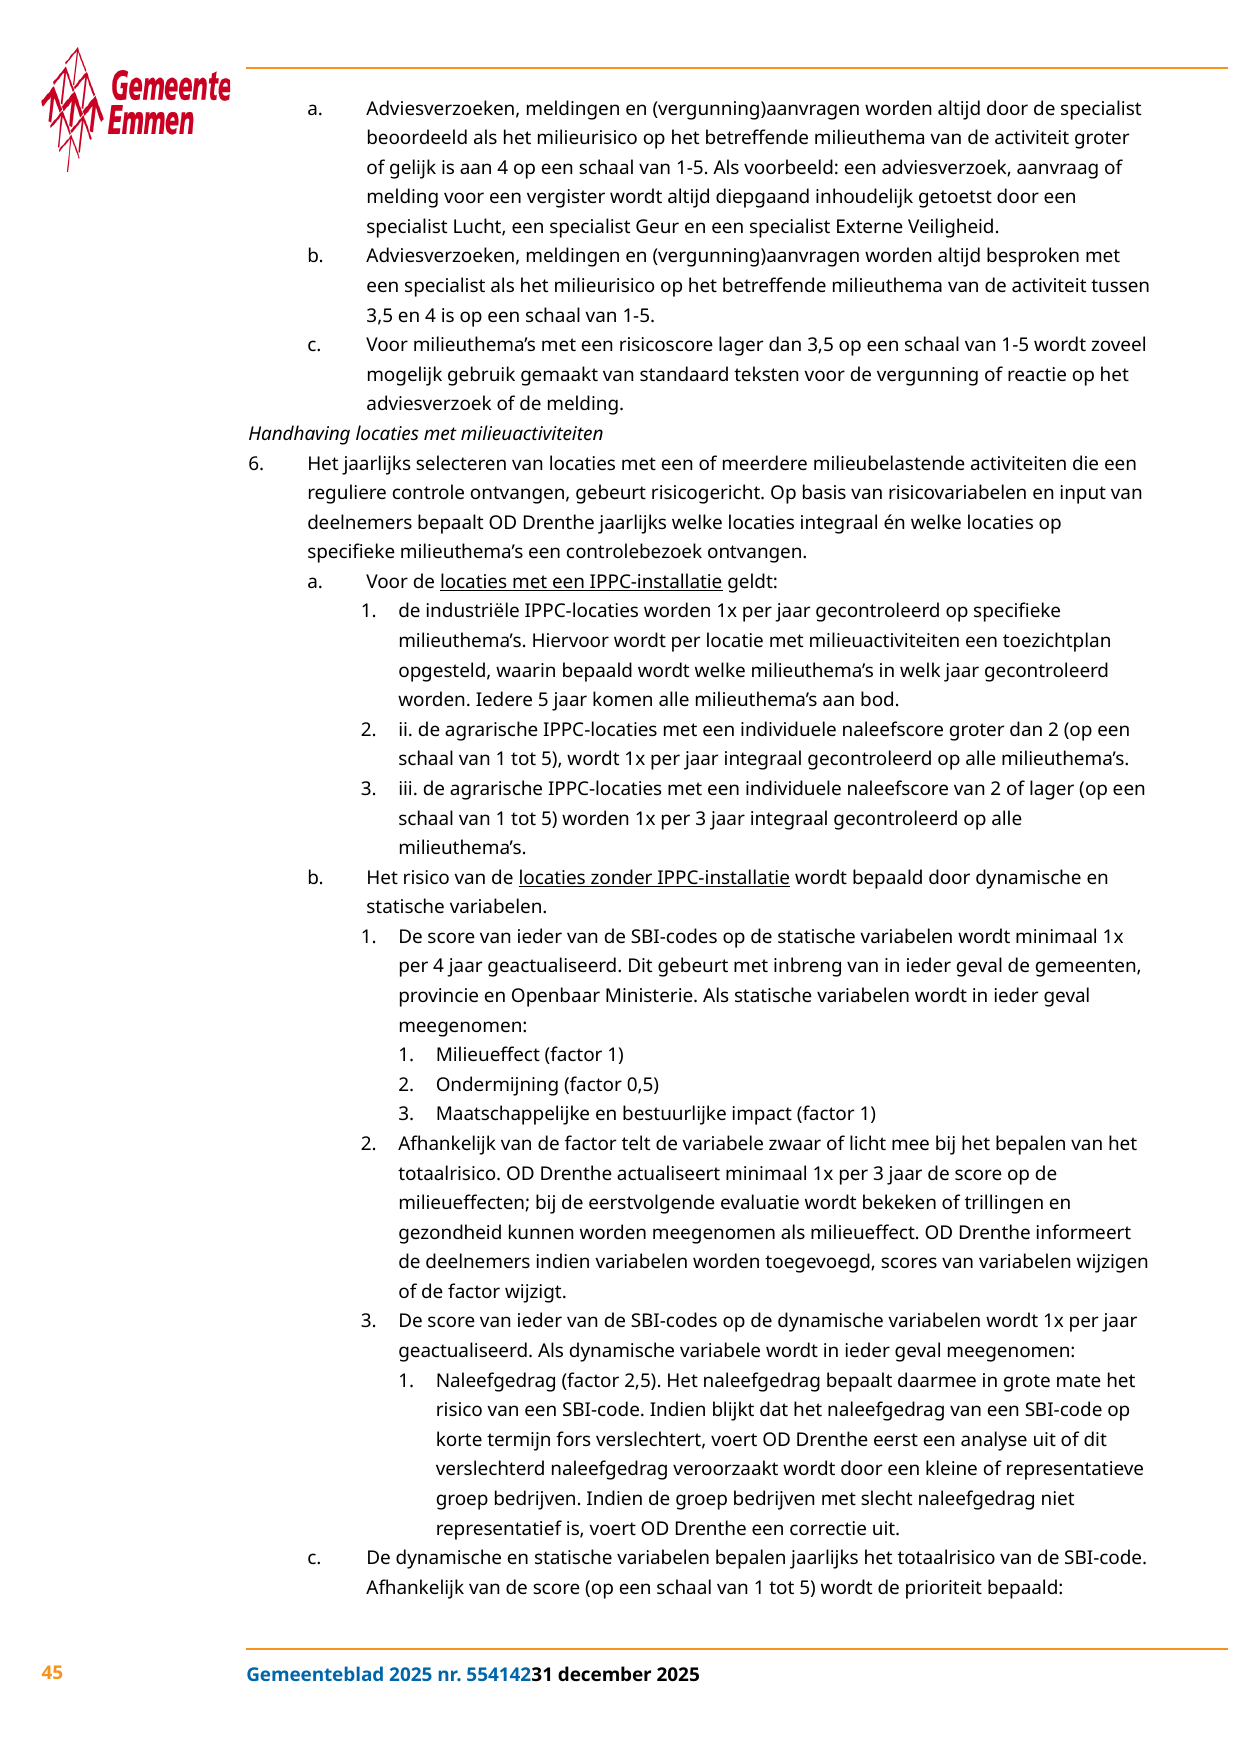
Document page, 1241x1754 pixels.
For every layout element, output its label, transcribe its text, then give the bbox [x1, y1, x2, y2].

list Het jaarlijks selecteren van locaties met een of meerdere milieubelastende activiteiten die een reguliere controle ontvangen, gebeurt risicogericht. Op basis van risicovariabelen en input van deelnemers bepaalt OD Drenthe jaarlijks welke locaties integraal én welke locaties op specifieke milieuthema’s een controlebezoek ontvangen. [248, 450, 1152, 564]
list Voor de locaties met een IPPC-installatie geldt: [307, 568, 1152, 594]
list Voor milieuthema’s met een risicoscore lager dan 3,5 op een schaal van 1-5 wordt zoveel mogelijk gebruik gemaakt van standaard teksten voor de vergunning of reactie op het adviesverzoek of de melding. [307, 331, 1152, 416]
text Handhaving locaties met milieuactiviteiten [248, 420, 1152, 446]
list Het risico van de locaties zonder IPPC-installatie wordt bepaald door dynamische en statische variabelen. [307, 864, 1152, 919]
list ii. de agrarische IPPC-locaties met een individuele naleefscore groter dan 2 (op een schaal van 1 tot 5), wordt 1x per jaar integraal gecontroleerd op alle milieuthema’s. [361, 716, 1152, 771]
list iii. de agrarische IPPC-locaties met een individuele naleefscore van 2 of lager (op een schaal van 1 tot 5) worden 1x per 3 jaar integraal gecontroleerd op alle milieuthema’s. [361, 775, 1152, 860]
list De score van ieder van de SBI-codes op de statische variabelen wordt minimaal 1x per 4 jaar geactualiseerd. Dit gebeurt met inbreng van in ieder geval de gemeenten, provincie en Openbaar Ministerie. Als statische variabelen wordt in ieder geval meegenomen: [361, 923, 1152, 1038]
picture [41, 47, 231, 172]
list de industriële IPPC-locaties worden 1x per jaar gecontroleerd op specifieke milieuthema’s. Hiervoor wordt per locatie met milieuactiviteiten een toezichtplan opgesteld, waarin bepaald wordt welke milieuthema’s in welk jaar gecontroleerd worden. Iedere 5 jaar komen alle milieuthema’s aan bod. [361, 598, 1152, 712]
list Afhankelijk van de factor telt de variabele zwaar of licht mee bij het bepalen van het totaalrisico. OD Drenthe actualiseert minimaal 1x per 3 jaar de score op de milieueffecten; bij de eerstvolgende evaluatie wordt bekeken of trillingen en gezondheid kunnen worden meegenomen als milieueffect. OD Drenthe informeert de deelnemers indien variabelen worden toegevoegd, scores van variabelen wijzigen of de factor wijzigt. [361, 1130, 1152, 1304]
list Adviesverzoeken, meldingen en (vergunning)aanvragen worden altijd door de specialist beoordeeld als het milieurisico op het betreffende milieuthema van de activiteit groter of gelijk is aan 4 op een schaal van 1-5. Als voorbeeld: een adviesverzoek, aanvraag of melding voor een vergister wordt altijd diepgaand inhoudelijk getoetst door een specialist Lucht, een specialist Geur en een specialist Externe Veiligheid. [307, 95, 1152, 239]
list Naleefgedrag (factor 2,5). Het naleefgedrag bepaalt daarmee in grote mate het risico van een SBI-code. Indien blijkt dat het naleefgedrag van een SBI-code op korte termijn fors verslechtert, voert OD Drenthe eerst een analyse uit of dit verslechterd naleefgedrag veroorzaakt wordt door een kleine of representatieve groep bedrijven. Indien de groep bedrijven met slecht naleefgedrag niet representatief is, voert OD Drenthe een correctie uit. [398, 1367, 1152, 1541]
list De dynamische en statische variabelen bepalen jaarlijks het totaalrisico van de SBI-code. Afhankelijk van de score (op een schaal van 1 tot 5) wordt de prioriteit bepaald: [307, 1544, 1152, 1600]
list Maatschappelijke en bestuurlijke impact (factor 1) [398, 1101, 1152, 1126]
list Milieueffect (factor 1) [398, 1041, 1152, 1067]
list De score van ieder van de SBI-codes op de dynamische variabelen wordt 1x per jaar geactualiseerd. Als dynamische variabele wordt in ieder geval meegenomen: [361, 1308, 1152, 1363]
list Ondermijning (factor 0,5) [398, 1071, 1152, 1097]
list Adviesverzoeken, meldingen en (vergunning)aanvragen worden altijd besproken met een specialist als het milieurisico op het betreffende milieuthema van de activiteit tussen 3,5 en 4 is op een schaal van 1-5. [307, 243, 1152, 328]
